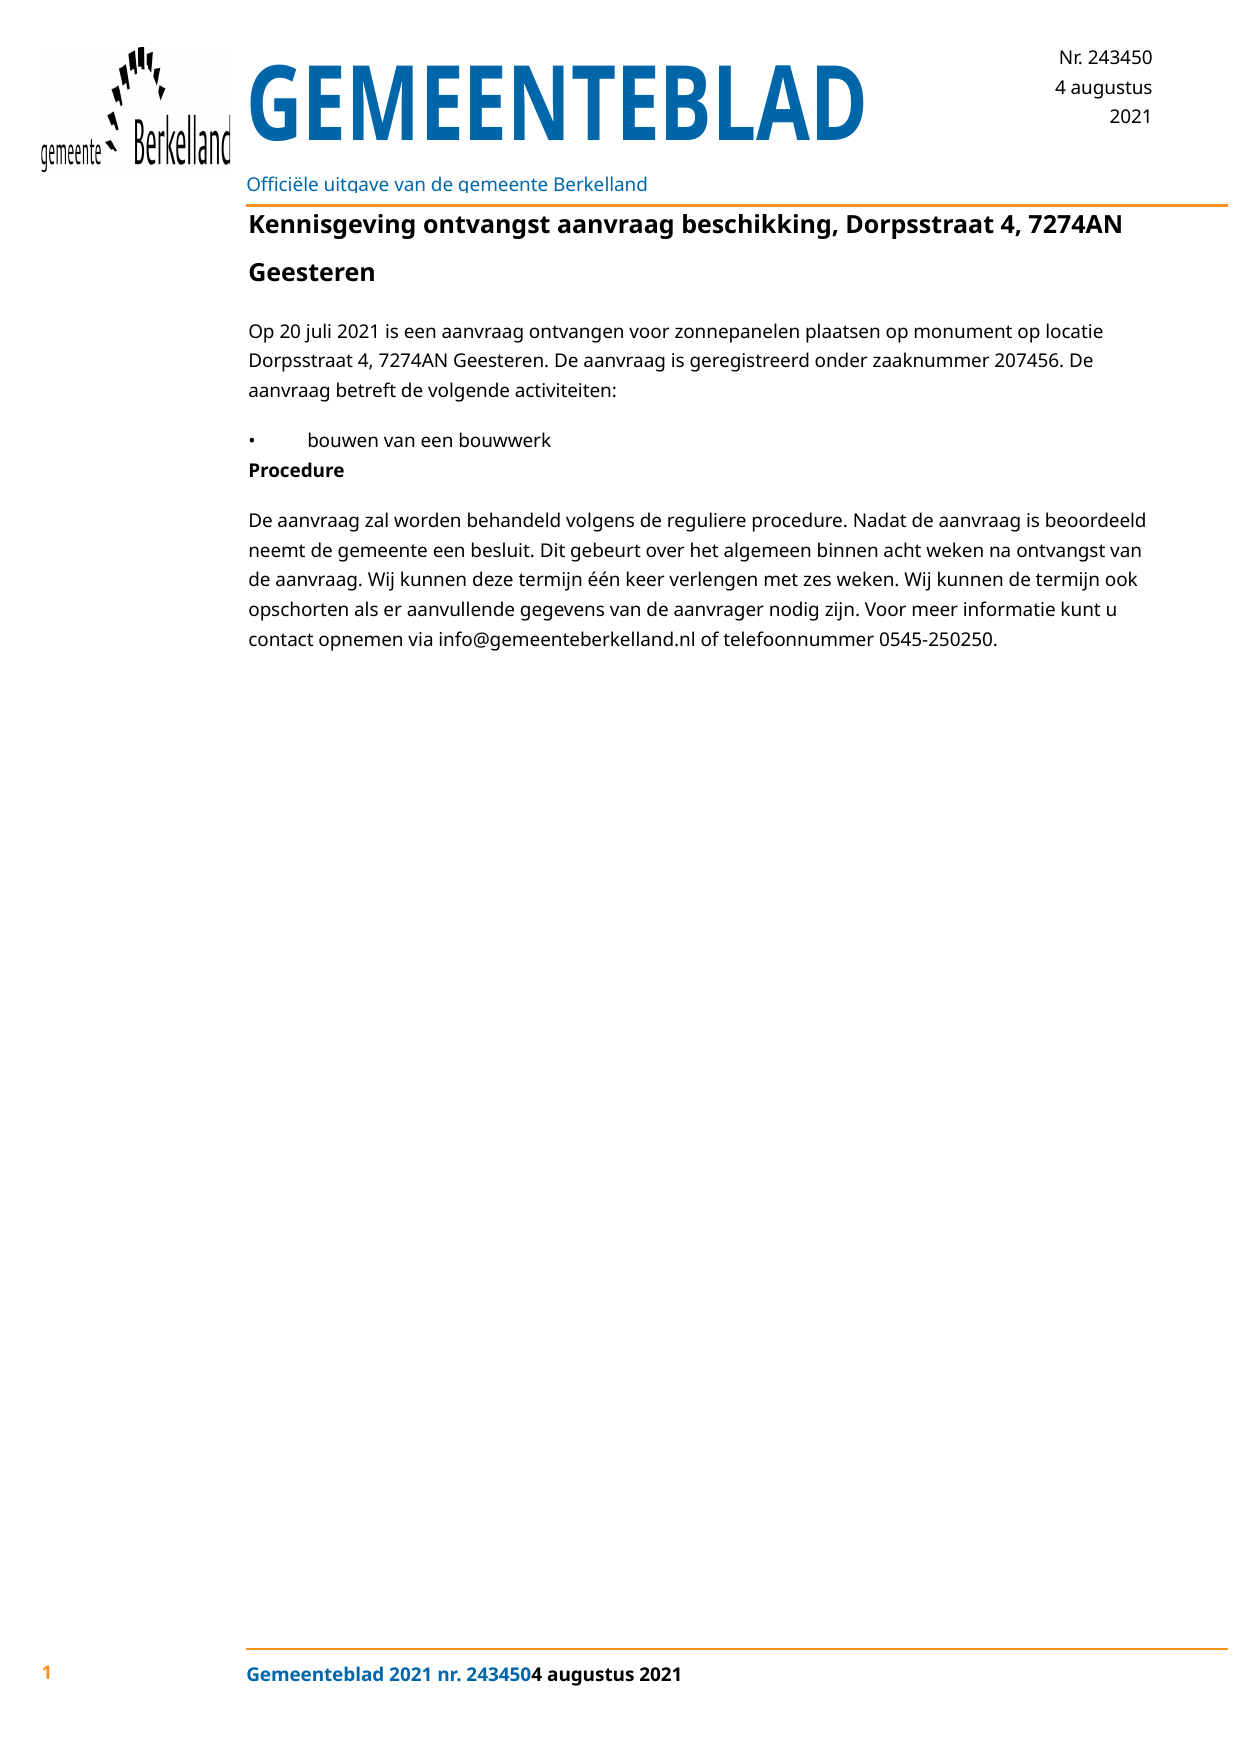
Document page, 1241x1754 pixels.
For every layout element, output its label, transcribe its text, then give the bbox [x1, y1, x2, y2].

text Op 20 juli 2021 is een aanvraag ontvangen voor zonnepanelen plaatsen op monument op locatie Dorpsstraat 4, 7274AN Geesteren. De aanvraag is geregistreerd onder zaaknummer 207456. De aanvraag betreft de volgende activiteiten: [248, 318, 1152, 403]
picture [41, 47, 231, 172]
text Kennisgeving ontvangst aanvraag beschikking, Dorpsstraat 4, 7274AN Geesteren [248, 207, 1152, 288]
text Procedure [248, 457, 1152, 483]
list bouwen van een bouwwerk [248, 427, 1152, 453]
text De aanvraag zal worden behandeld volgens de reguliere procedure. Nadat de aanvraag is beoordeeld neemt de gemeente een besluit. Dit gebeurt over het algemeen binnen acht weken na ontvangst van de aanvraag. Wij kunnen deze termijn één keer verlengen met zes weken. Wij kunnen de termijn ook opschorten als er aanvullende gegevens van de aanvrager nodig zijn. Voor meer informatie kunt u contact opnemen via info@gemeenteberkelland.nl of telefoonnummer 0545-250250. [248, 507, 1152, 652]
